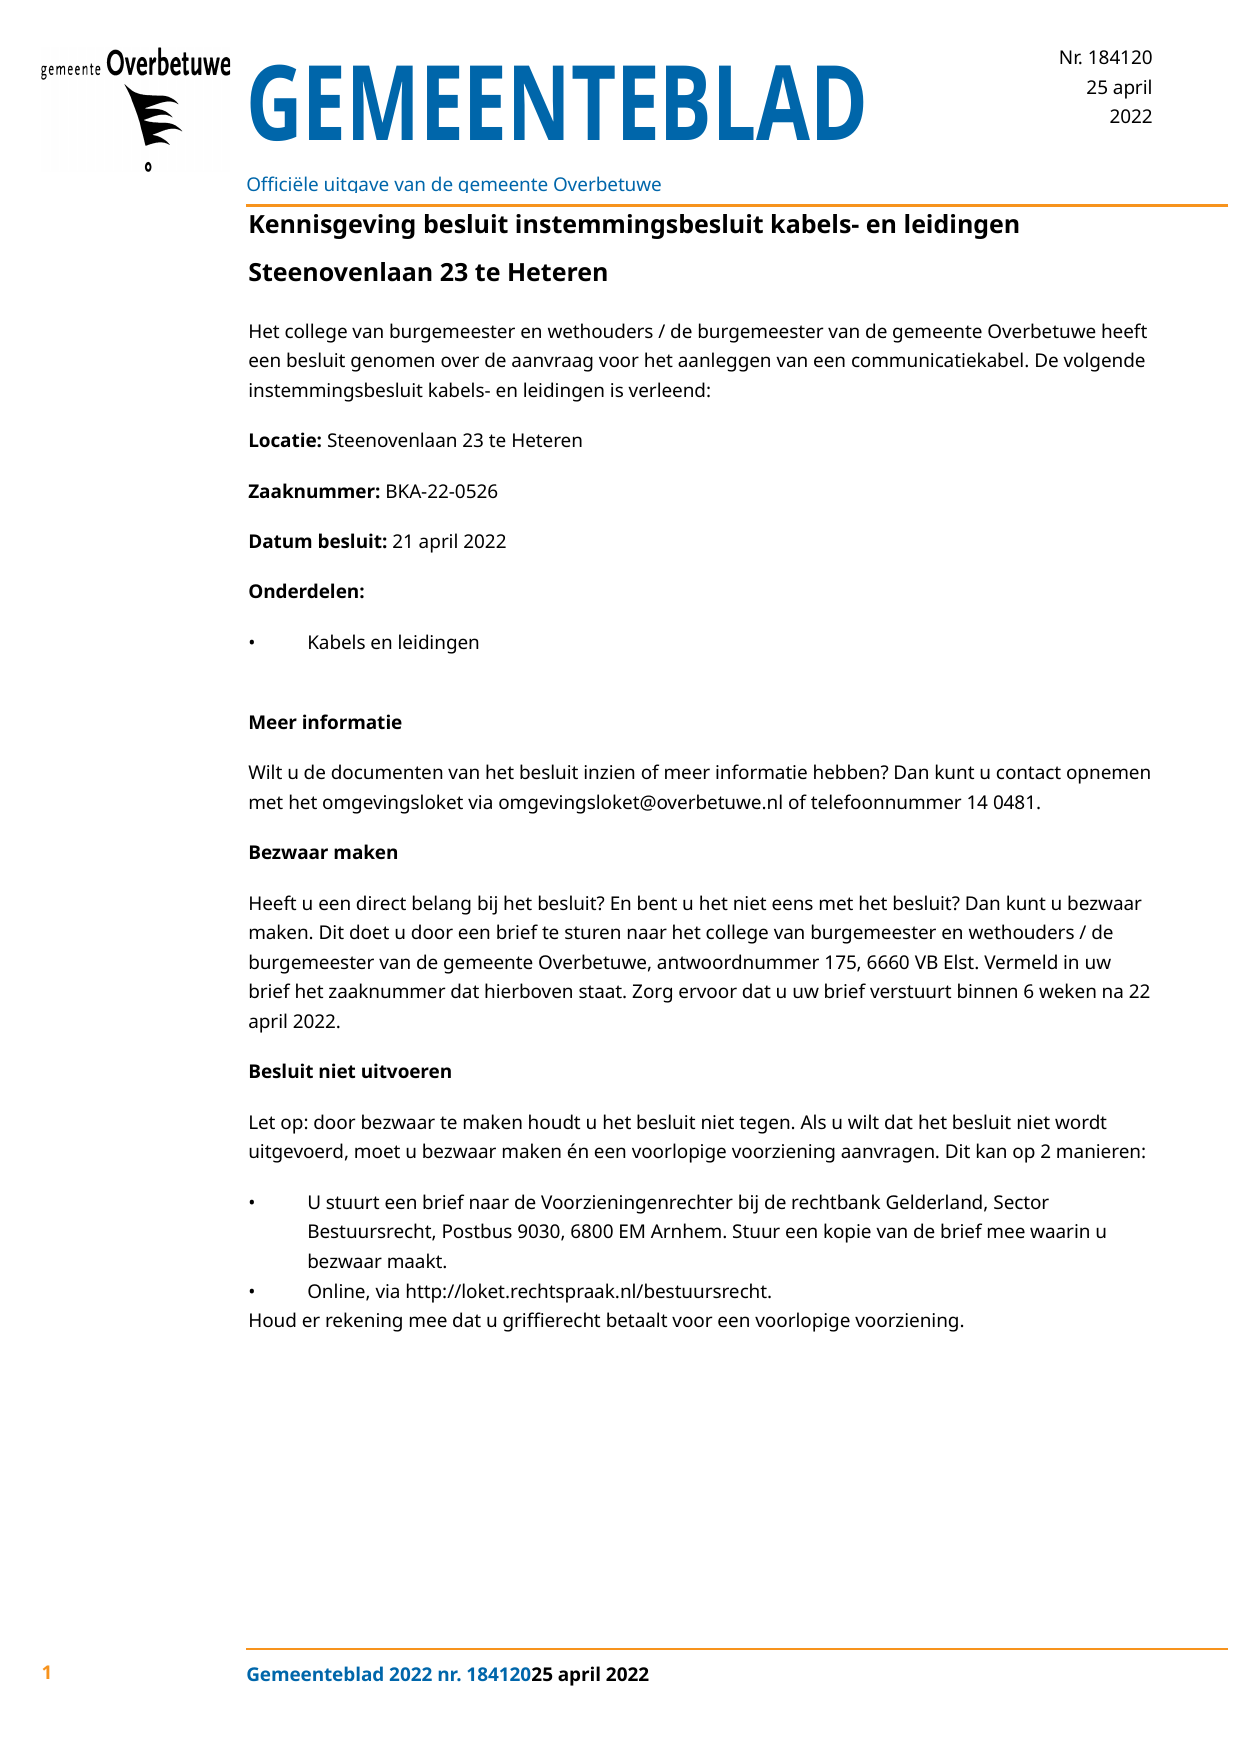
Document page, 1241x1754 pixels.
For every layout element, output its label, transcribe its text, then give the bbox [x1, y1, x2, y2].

text Let op: door bezwaar te maken houdt u het besluit niet tegen. Als u wilt dat het besluit niet wordt uitgevoerd, moet u bezwaar maken én een voorlopige voorziening aanvragen. Dit kan op 2 manieren: [248, 1109, 1152, 1164]
text Onderdelen: [248, 579, 1152, 604]
text Locatie: Steenovenlaan 23 te Heteren [248, 427, 1152, 453]
text Het college van burgemeester en wethouders / de burgemeester van de gemeente Overbetuwe heeft een besluit genomen over de aanvraag voor het aanleggen van een communicatiekabel. De volgende instemmingsbesluit kabels- en leidingen is verleend: [248, 318, 1152, 403]
text Zaaknummer: BKA-22-0526 [248, 478, 1152, 504]
text Besluit niet uitvoeren [248, 1059, 1152, 1084]
text Datum besluit: 21 april 2022 [248, 528, 1152, 554]
list Kabels en leidingen [248, 629, 1152, 655]
text Wilt u de documenten van het besluit inzien of meer informatie hebben? Dan kunt u contact opnemen met het omgevingsloket via omgevingsloket@overbetuwe.nl of telefoonnummer 14 0481. [248, 759, 1152, 815]
list Online, via http://loket.rechtspraak.nl/bestuursrecht. [248, 1278, 1152, 1304]
text Bezwaar maken [248, 839, 1152, 865]
text Heeft u een direct belang bij het besluit? En bent u het niet eens met het besluit? Dan kunt u bezwaar maken. Dit doet u door een brief te sturen naar het college van burgemeester en wethouders / de burgemeester van de gemeente Overbetuwe, antwoordnummer 175, 6660 VB Elst. Vermeld in uw brief het zaaknummer dat hierboven staat. Zorg ervoor dat u uw brief verstuurt binnen 6 weken na 22 april 2022. [248, 890, 1152, 1034]
list U stuurt een brief naar de Voorzieningenrechter bij de rechtbank Gelderland, Sector Bestuursrecht, Postbus 9030, 6800 EM Arnhem. Stuur een kopie van de brief mee waarin u bezwaar maakt. [248, 1189, 1152, 1274]
text Kennisgeving besluit instemmingsbesluit kabels- en leidingen Steenovenlaan 23 te Heteren [248, 207, 1152, 288]
picture [41, 47, 231, 172]
text Houd er rekening mee dat u griffierecht betaalt voor een voorlopige voorziening. [248, 1307, 1152, 1333]
text Meer informatie [248, 709, 1152, 735]
